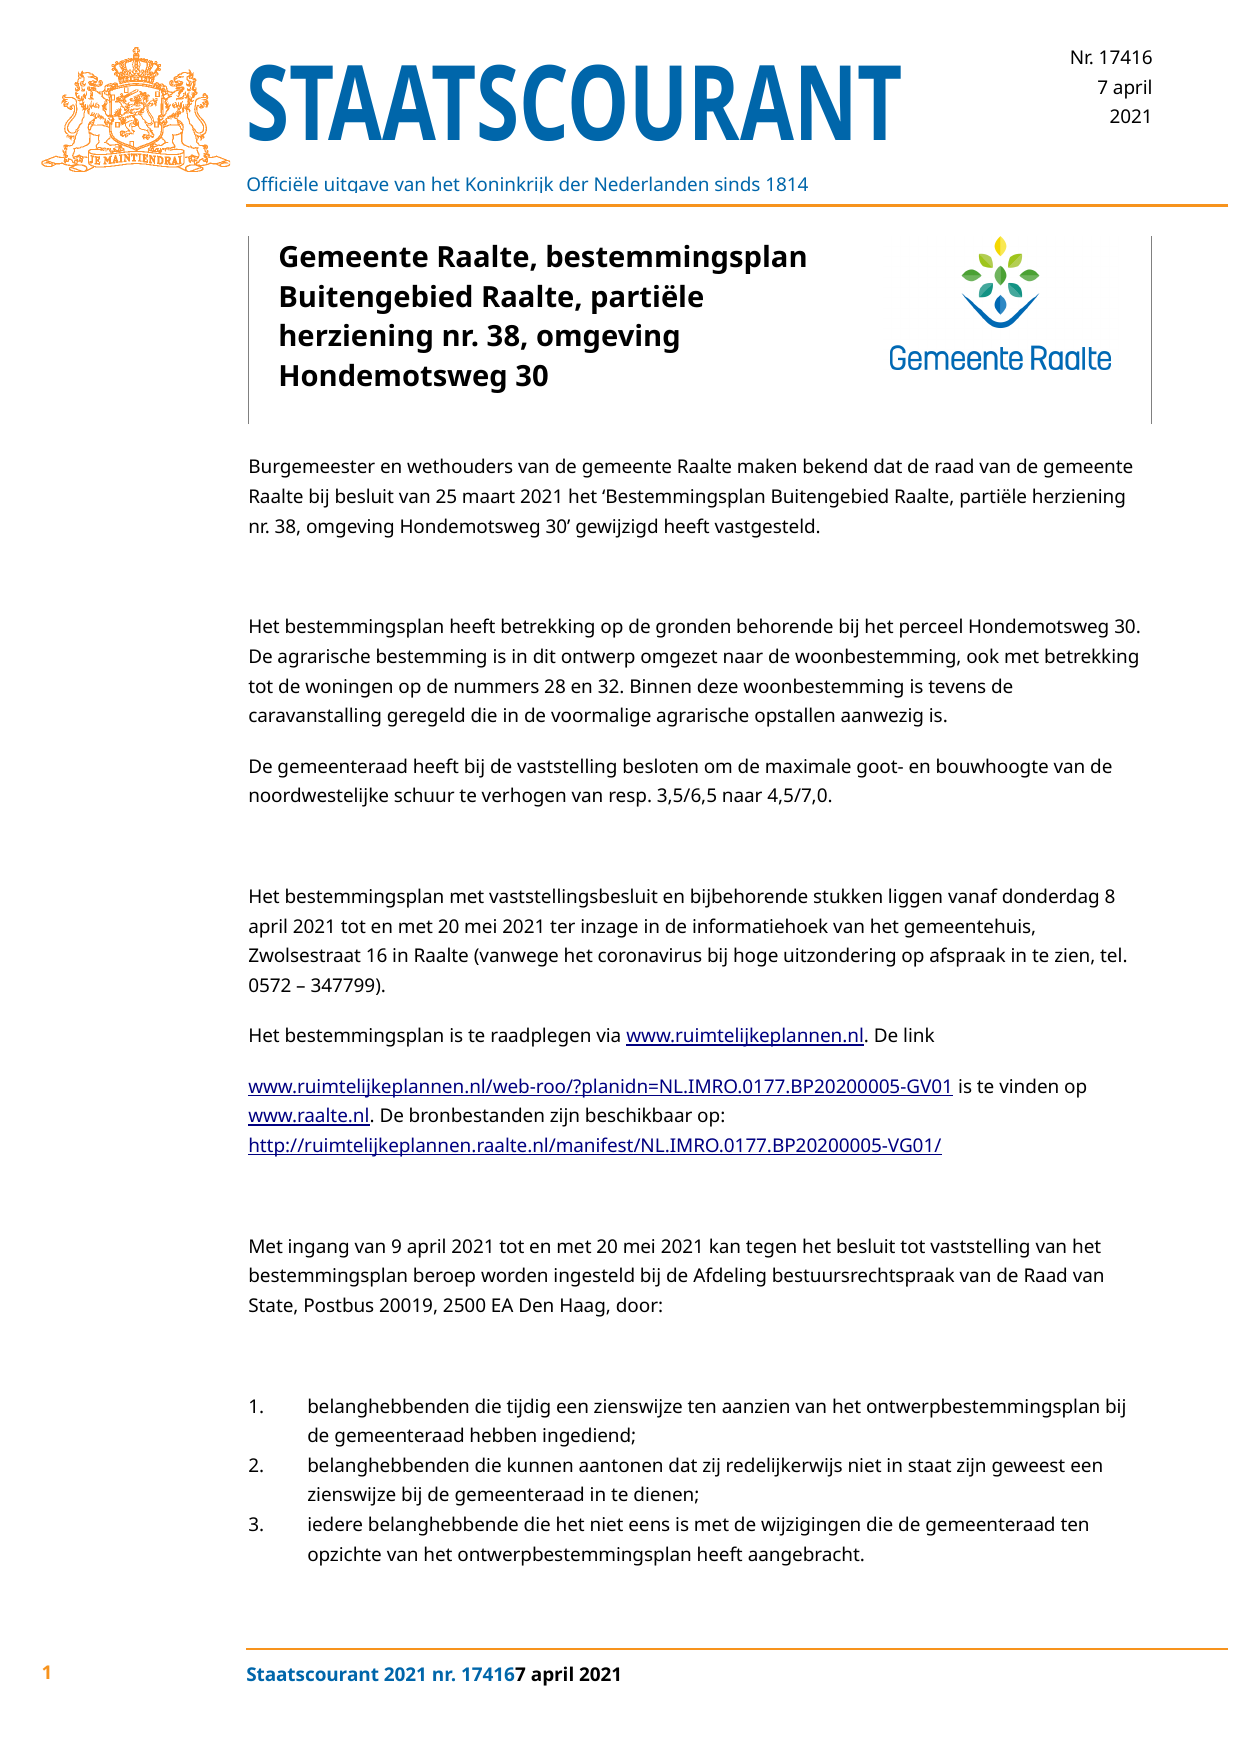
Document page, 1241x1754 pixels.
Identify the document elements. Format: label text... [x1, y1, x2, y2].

text De gemeenteraad heeft bij de vaststelling besloten om de maximale goot- en bouwhoogte van de noordwestelijke schuur te verhogen van resp. 3,5/6,5 naar 4,5/7,0. [248, 753, 1152, 808]
list belanghebbenden die tijdig een zienswijze ten aanzien van het ontwerpbestemmingsplan bij de gemeenteraad hebben ingediend; [248, 1393, 1152, 1448]
list iedere belanghebbende die het niet eens is met de wijzigingen die de gemeenteraad ten opzichte van het ontwerpbestemmingsplan heeft aangebracht. [248, 1511, 1152, 1566]
table_header Gemeente Raalte, bestemmingsplan Buitengebied Raalte, partiële herziening nr. 38, omgeving Hondemotsweg 30 [249, 236, 850, 424]
list belanghebbenden die kunnen aantonen dat zij redelijkerwijs niet in staat zijn geweest een zienswijze bij de gemeenteraad in te dienen; [248, 1452, 1152, 1507]
text www.ruimtelijkeplannen.nl/web-roo/?planidn=NL.IMRO.0177.BP20200005-GV01 is te vinden op www.raalte.nl. De bronbestanden zijn beschikbaar op: http://ruimtelijkeplannen.raalte.nl/manifest/NL.IMRO.0177.BP20200005-VG01/ [248, 1073, 1152, 1158]
text Het bestemmingsplan is te raadplegen via www.ruimtelijkeplannen.nl. De link [248, 1022, 1152, 1048]
text Met ingang van 9 april 2021 tot en met 20 mei 2021 kan tegen het besluit tot vaststelling van het bestemmingsplan beroep worden ingesteld bij de Afdeling bestuursrechtspraak van de Raad van State, Postbus 20019, 2500 EA Den Haag, door: [248, 1233, 1152, 1318]
picture [882, 236, 1119, 370]
table_header [850, 236, 1151, 424]
text Burgemeester en wethouders van de gemeente Raalte maken bekend dat de raad van de gemeente Raalte bij besluit van 25 maart 2021 het ‘Bestemmingsplan Buitengebied Raalte, partiële herziening nr. 38, omgeving Hondemotsweg 30’ gewijzigd heeft vastgesteld. [248, 454, 1152, 538]
text Het bestemmingsplan met vaststellingsbesluit en bijbehorende stukken liggen vanaf donderdag 8 april 2021 tot en met 20 mei 2021 ter inzage in de informatiehoek van het gemeentehuis, Zwolsestraat 16 in Raalte (vanwege het coronavirus bij hoge uitzondering op afspraak in te zien, tel. 0572 – 347799). [248, 883, 1152, 998]
picture [41, 47, 231, 172]
text Het bestemmingsplan heeft betrekking op de gronden behorende bij het perceel Hondemotsweg 30. De agrarische bestemming is in dit ontwerp omgezet naar de woonbestemming, ook met betrekking tot de woningen op de nummers 28 en 32. Binnen deze woonbestemming is tevens de caravanstalling geregeld die in de voormalige agrarische opstallen aanwezig is. [248, 614, 1152, 728]
